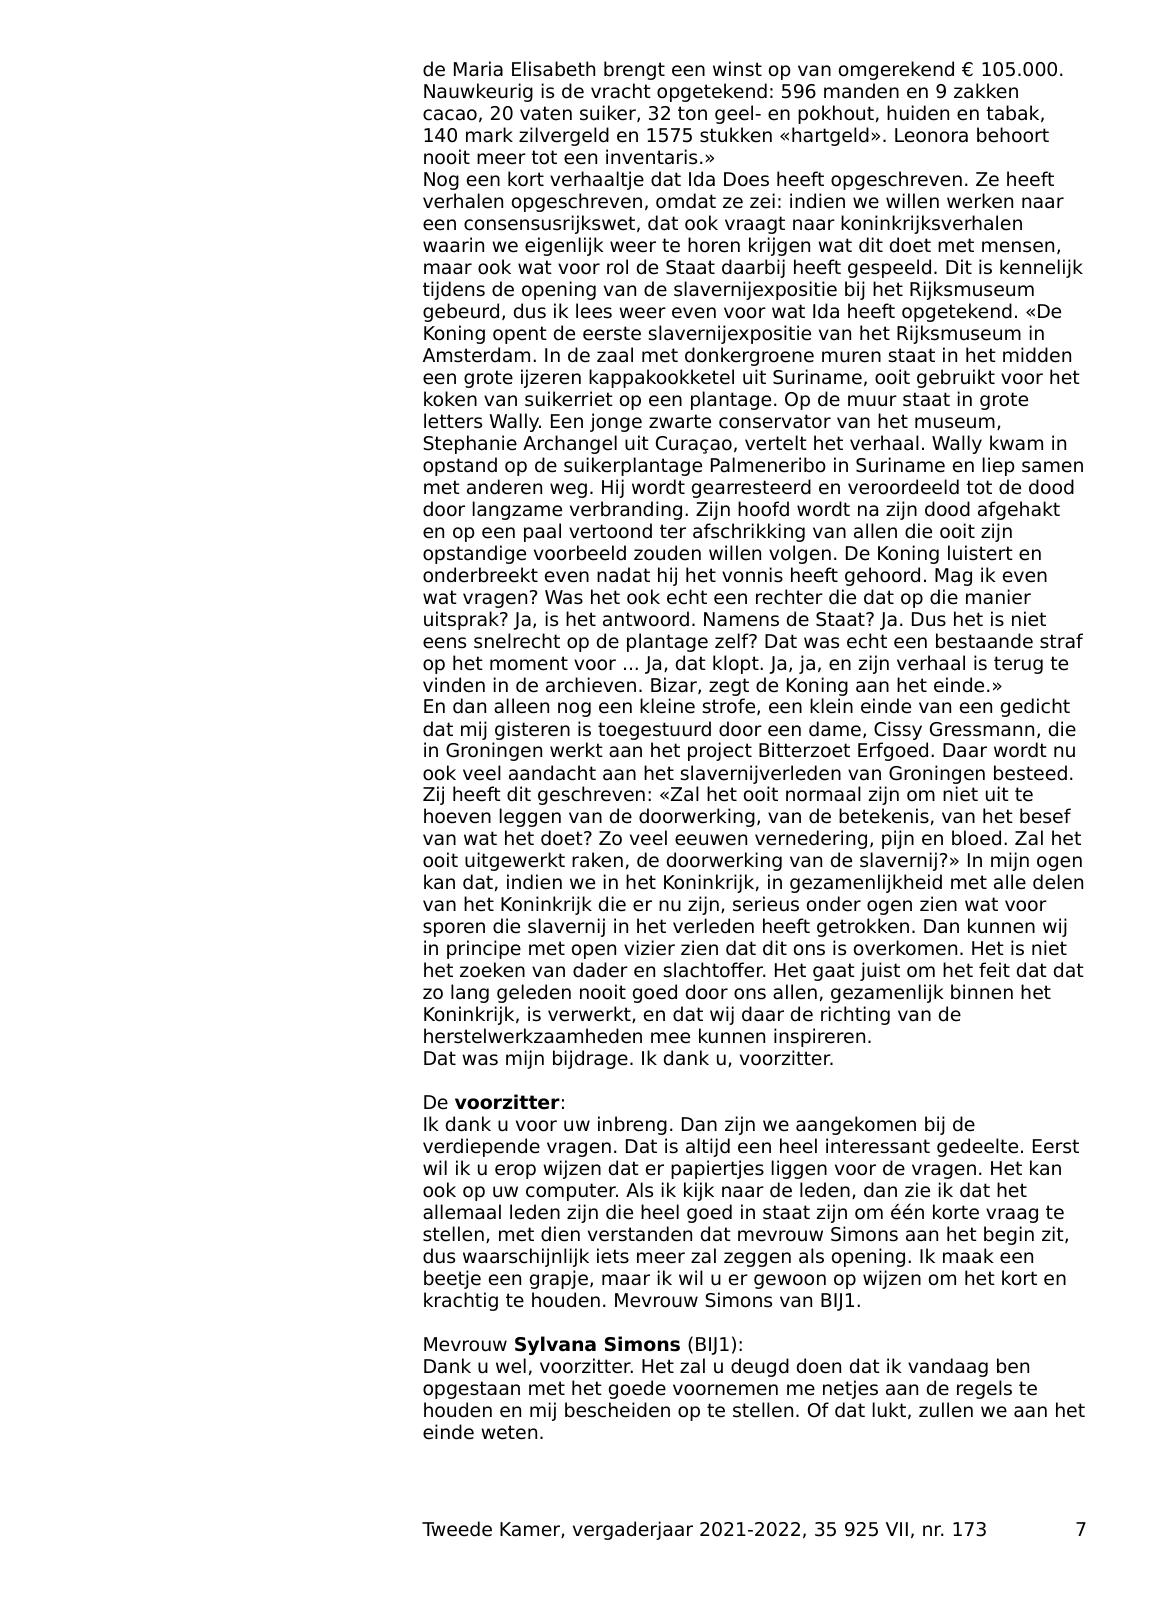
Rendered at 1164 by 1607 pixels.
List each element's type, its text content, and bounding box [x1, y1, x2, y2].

text Ik dank u voor uw inbreng. Dan zijn we aangekomen bij de verdiepende vragen. Dat is altijd een heel interessant gedeelte. Eerst wil ik u erop wijzen dat er papiertjes liggen voor de vragen. Het kan ook op uw computer. Als ik kijk naar de leden, dan zie ik dat het allemaal leden zijn die heel goed in staat zijn om één korte vraag te stellen, met dien verstanden dat mevrouw Simons aan het begin zit, dus waarschijnlijk iets meer zal zeggen als opening. Ik maak een beetje een grapje, maar ik wil u er gewoon op wijzen om het kort en krachtig te houden. Mevrouw Simons van BIJ1. [422, 1114, 1087, 1312]
text Dank u wel, voorzitter. Het zal u deugd doen dat ik vandaag ben opgestaan met het goede voornemen me netjes aan de regels te houden en mij bescheiden op te stellen. Of dat lukt, zullen we aan het einde weten. [422, 1356, 1087, 1444]
text Dat was mijn bijdrage. Ik dank u, voorzitter. [422, 1048, 1087, 1070]
text Nog een kort verhaaltje dat Ida Does heeft opgeschreven. Ze heeft verhalen opgeschreven, omdat ze zei: indien we willen werken naar een consensusrijkswet, dat ook vraagt naar koninkrijksverhalen waarin we eigenlijk weer te horen krijgen wat dit doet met mensen, maar ook wat voor rol de Staat daarbij heeft gespeeld. Dit is kennelijk tijdens de opening van de slavernijexpositie bij het Rijksmuseum gebeurd, dus ik lees weer even voor wat Ida heeft opgetekend. «De Koning opent de eerste slavernijexpositie van het Rijksmuseum in Amsterdam. In de zaal met donkergroene muren staat in het midden een grote ijzeren kappakookketel uit Suriname, ooit gebruikt voor het koken van suikerriet op een plantage. Op de muur staat in grote letters Wally. Een jonge zwarte conservator van het museum, Stephanie Archangel uit Curaçao, vertelt het verhaal. Wally kwam in opstand op de suikerplantage Palmeneribo in Suriname en liep samen met anderen weg. Hij wordt gearresteerd en veroordeeld tot de dood door langzame verbranding. Zijn hoofd wordt na zijn dood afgehakt en op een paal vertoond ter afschrikking van allen die ooit zijn opstandige voorbeeld zouden willen volgen. De Koning luistert en onderbreekt even nadat hij het vonnis heeft gehoord. Mag ik even wat vragen? Was het ook echt een rechter die dat op die manier uitsprak? Ja, is het antwoord. Namens de Staat? Ja. Dus het is niet eens snelrecht op de plantage zelf? Dat was echt een bestaande straf op het moment voor ... Ja, dat klopt. Ja, ja, en zijn verhaal is terug te vinden in de archieven. Bizar, zegt de Koning aan het einde.» [422, 169, 1087, 696]
text Mevrouw Sylvana Simons (BIJ1): [422, 1334, 1087, 1356]
text De voorzitter: [422, 1092, 1087, 1114]
text En dan alleen nog een kleine strofe, een klein einde van een gedicht dat mij gisteren is toegestuurd door een dame, Cissy Gressmann, die in Groningen werkt aan het project Bitterzoet Erfgoed. Daar wordt nu ook veel aandacht aan het slavernijverleden van Groningen besteed. Zij heeft dit geschreven: «Zal het ooit normaal zijn om niet uit te hoeven leggen van de doorwerking, van de betekenis, van het besef van wat het doet? Zo veel eeuwen vernedering, pijn en bloed. Zal het ooit uitgewerkt raken, de doorwerking van de slavernij?» In mijn ogen kan dat, indien we in het Koninkrijk, in gezamenlijkheid met alle delen van het Koninkrijk die er nu zijn, serieus onder ogen zien wat voor sporen die slavernij in het verleden heeft getrokken. Dan kunnen wij in principe met open vizier zien dat dit ons is overkomen. Het is niet het zoeken van dader en slachtoffer. Het gaat juist om het feit dat dat zo lang geleden nooit goed door ons allen, gezamenlijk binnen het Koninkrijk, is verwerkt, en dat wij daar de richting van de herstelwerkzaamheden mee kunnen inspireren. [422, 696, 1087, 1048]
text de Maria Elisabeth brengt een winst op van omgerekend € 105.000. Nauwkeurig is de vracht opgetekend: 596 manden en 9 zakken cacao, 20 vaten suiker, 32 ton geel- en pokhout, huiden en tabak, 140 mark zilvergeld en 1575 stukken «hartgeld». Leonora behoort nooit meer tot een inventaris.» [422, 59, 1087, 169]
